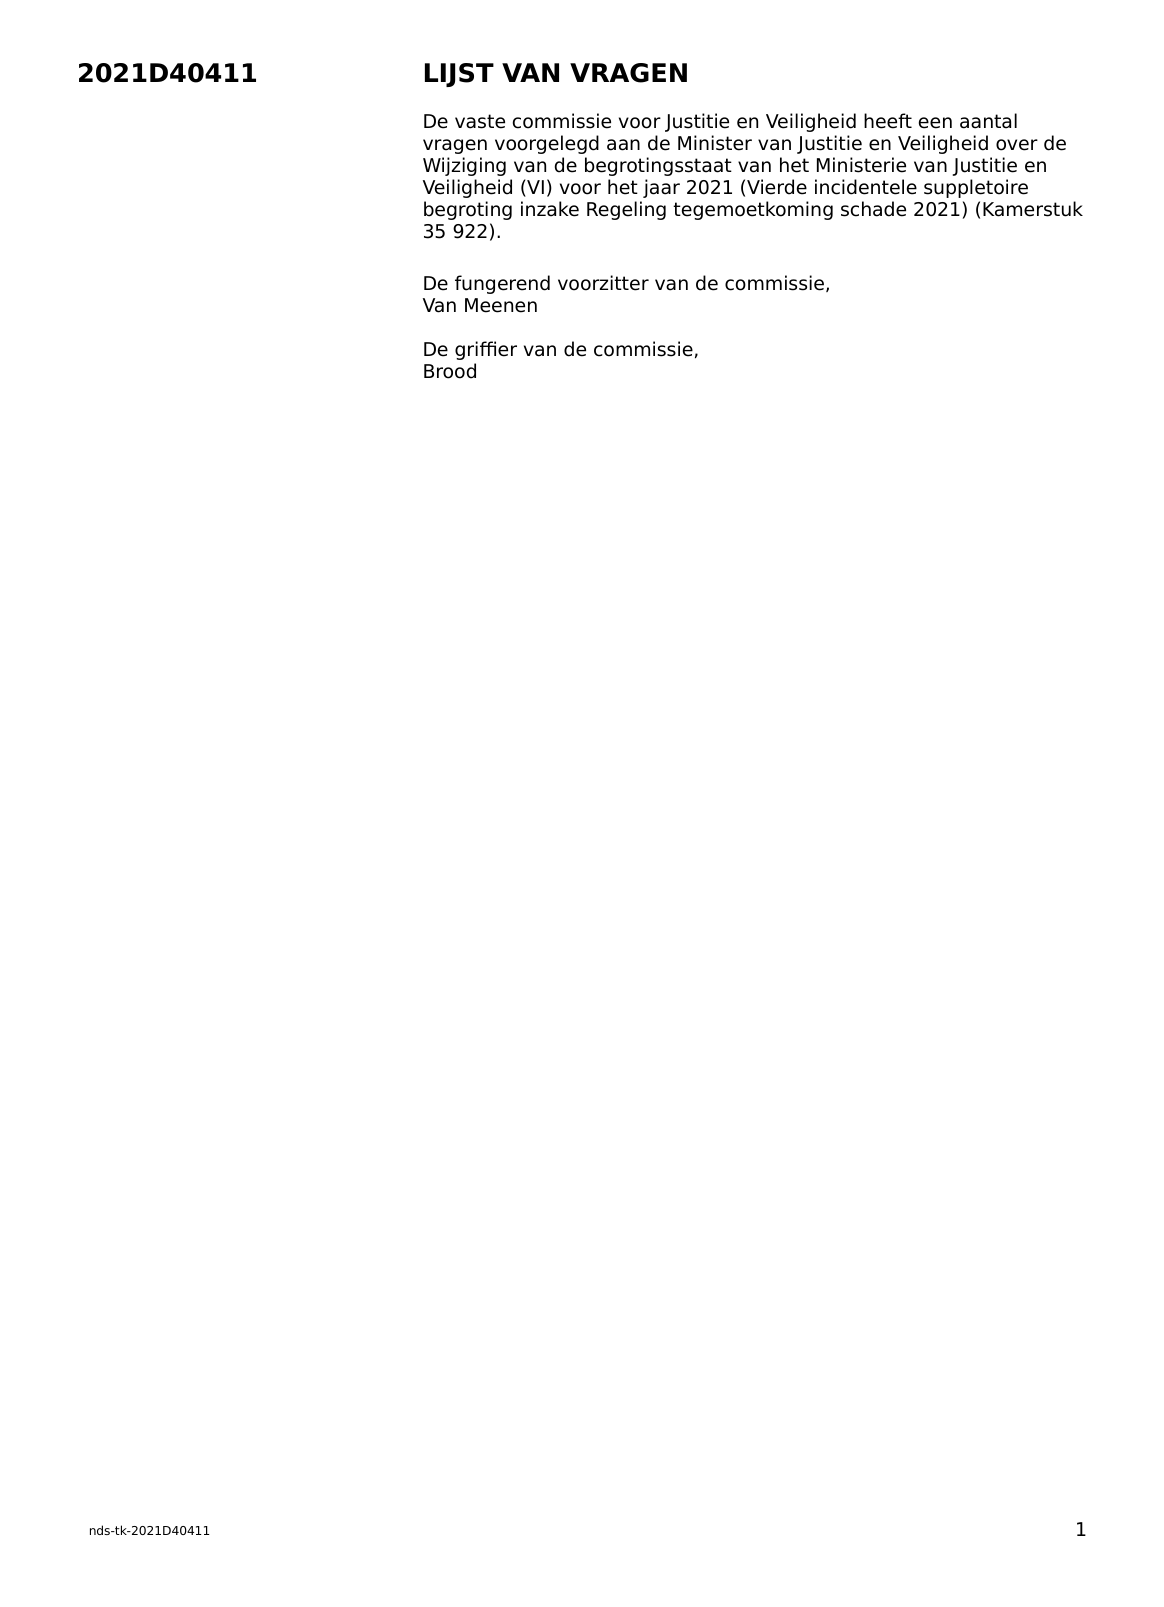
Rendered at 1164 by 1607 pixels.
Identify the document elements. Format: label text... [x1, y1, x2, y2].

text 2021D40411 LIJST VAN VRAGEN [77, 59, 1087, 89]
text nds-tk-2021D40411 [88, 1524, 323, 1538]
text De fungerend voorzitter van de commissie, Van Meenen [422, 273, 1087, 317]
text De griffier van de commissie, Brood [422, 339, 1087, 383]
text De vaste commissie voor Justitie en Veiligheid heeft een aantal vragen voorgelegd aan de Minister van Justitie en Veiligheid over de Wijziging van de begrotingsstaat van het Ministerie van Justitie en Veiligheid (VI) voor het jaar 2021 (Vierde incidentele suppletoire begroting inzake Regeling tegemoetkoming schade 2021) (Kamerstuk 35 922). [422, 111, 1087, 243]
